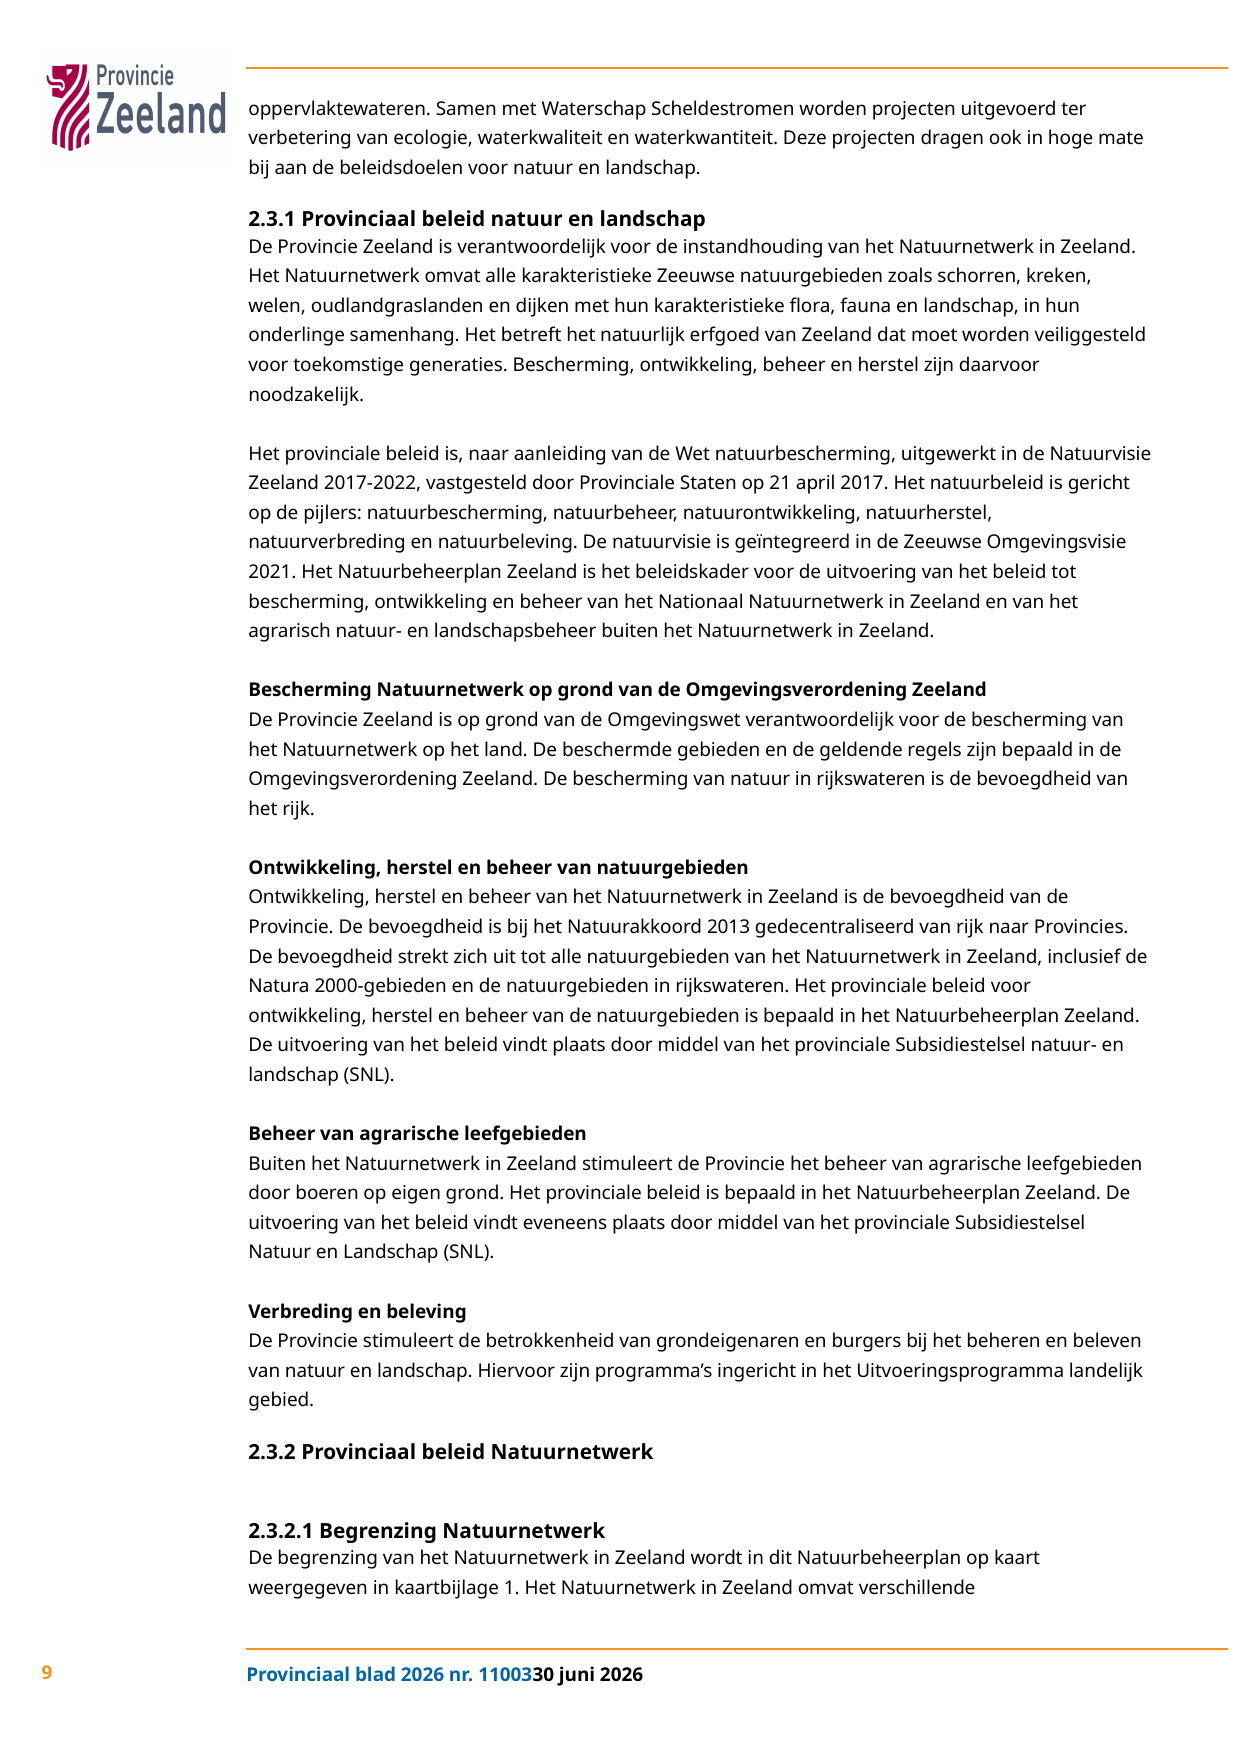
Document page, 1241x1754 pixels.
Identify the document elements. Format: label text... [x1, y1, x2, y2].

text De begrenzing van het Natuurnetwerk in Zeeland wordt in dit Natuurbeheerplan op kaart weergegeven in kaartbijlage 1. Het Natuurnetwerk in Zeeland omvat verschillende [248, 1544, 1152, 1599]
text oppervlaktewateren. Samen met Waterschap Scheldestromen worden projecten uitgevoerd ter verbetering van ecologie, waterkwaliteit en waterkwantiteit. Deze projecten dragen ook in hoge mate bij aan de beleidsdoelen voor natuur en landschap. [248, 95, 1152, 180]
text De Provincie stimuleert de betrokkenheid van grondeigenaren en burgers bij het beheren en beleven van natuur en landschap. Hiervoor zijn programma’s ingericht in het Uitvoeringsprogramma landelijk gebied. [248, 1327, 1152, 1412]
text Beheer van agrarische leefgebieden [248, 1120, 1152, 1146]
text Verbreding en beleving [248, 1298, 1152, 1323]
picture [41, 47, 231, 172]
text De Provincie Zeeland is op grond van de Omgevingswet verantwoordelijk voor de bescherming van het Natuurnetwerk op het land. De beschermde gebieden en de geldende regels zijn bepaald in de Omgevingsverordening Zeeland. De bescherming van natuur in rijkswateren is de bevoegdheid van het rijk. [248, 706, 1152, 821]
text 2.3.2.1 Begrenzing Natuurnetwerk [248, 1516, 1152, 1544]
text Het provinciale beleid is, naar aanleiding van de Wet natuurbescherming, uitgewerkt in de Natuurvisie Zeeland 2017-2022, vastgesteld door Provinciale Staten op 21 april 2017. Het natuurbeleid is gericht op de pijlers: natuurbescherming, natuurbeheer, natuurontwikkeling, natuurherstel, natuurverbreding en natuurbeleving. De natuurvisie is geïntegreerd in de Zeeuwse Omgevingsvisie 2021. Het Natuurbeheerplan Zeeland is het beleidskader voor de uitvoering van het beleid tot bescherming, ontwikkeling en beheer van het Nationaal Natuurnetwerk in Zeeland en van het agrarisch natuur- en landschapsbeheer buiten het Natuurnetwerk in Zeeland. [248, 440, 1152, 643]
text 2.3.1 Provinciaal beleid natuur en landschap [248, 204, 1152, 233]
text 2.3.2 Provinciaal beleid Natuurnetwerk [248, 1437, 1152, 1465]
text Bescherming Natuurnetwerk op grond van de Omgevingsverordening Zeeland [248, 677, 1152, 702]
text De Provincie Zeeland is verantwoordelijk voor de instandhouding van het Natuurnetwerk in Zeeland. Het Natuurnetwerk omvat alle karakteristieke Zeeuwse natuurgebieden zoals schorren, kreken, welen, oudlandgraslanden en dijken met hun karakteristieke flora, fauna en landschap, in hun onderlinge samenhang. Het betreft het natuurlijk erfgoed van Zeeland dat moet worden veiliggesteld voor toekomstige generaties. Bescherming, ontwikkeling, beheer en herstel zijn daarvoor noodzakelijk. [248, 233, 1152, 406]
text Ontwikkeling, herstel en beheer van natuurgebieden [248, 854, 1152, 880]
text Ontwikkeling, herstel en beheer van het Natuurnetwerk in Zeeland is de bevoegdheid van de Provincie. De bevoegdheid is bij het Natuurakkoord 2013 gedecentraliseerd van rijk naar Provincies. De bevoegdheid strekt zich uit tot alle natuurgebieden van het Natuurnetwerk in Zeeland, inclusief de Natura 2000-gebieden en de natuurgebieden in rijkswateren. Het provinciale beleid voor ontwikkeling, herstel en beheer van de natuurgebieden is bepaald in het Natuurbeheerplan Zeeland. De uitvoering van het beleid vindt plaats door middel van het provinciale Subsidiestelsel natuur- en landschap (SNL). [248, 884, 1152, 1087]
text Buiten het Natuurnetwerk in Zeeland stimuleert de Provincie het beheer van agrarische leefgebieden door boeren op eigen grond. Het provinciale beleid is bepaald in het Natuurbeheerplan Zeeland. De uitvoering van het beleid vindt eveneens plaats door middel van het provinciale Subsidiestelsel Natuur en Landschap (SNL). [248, 1150, 1152, 1264]
